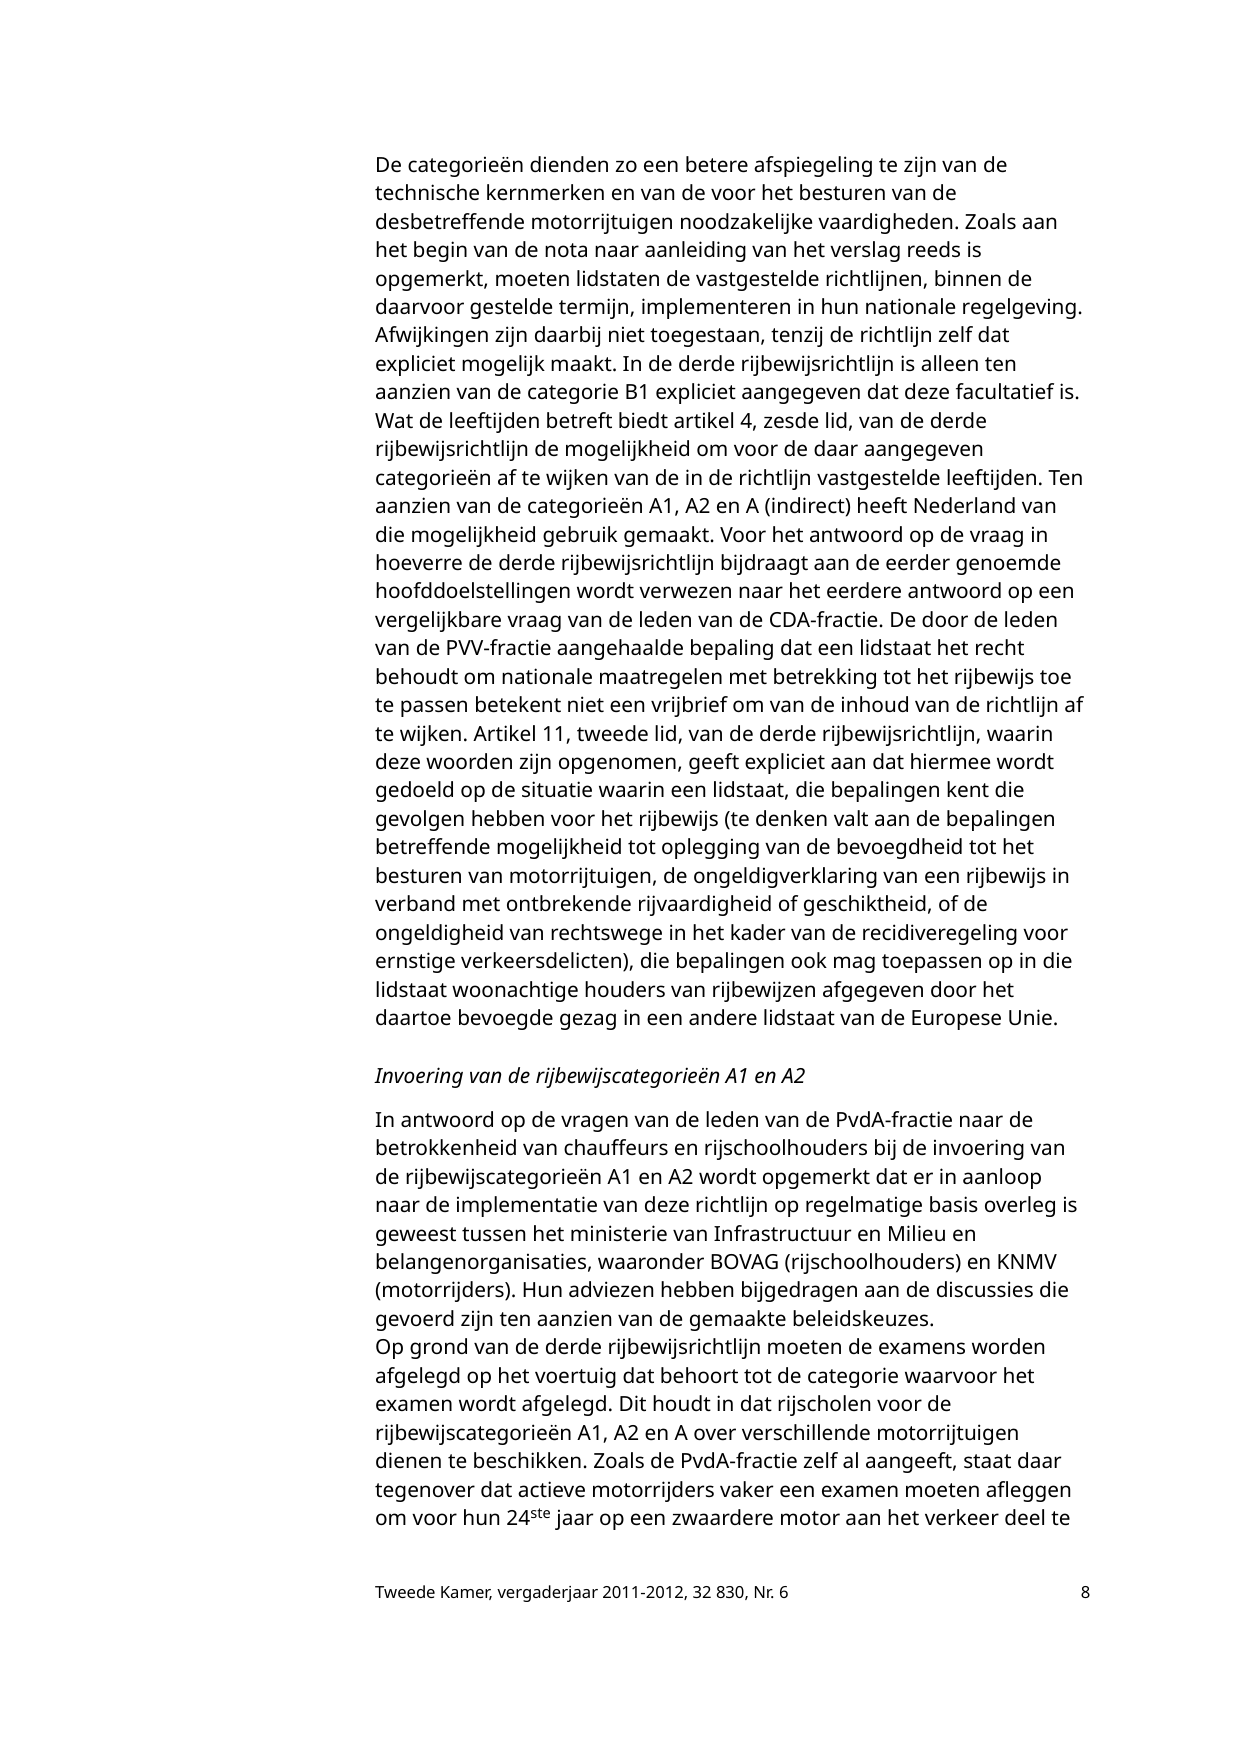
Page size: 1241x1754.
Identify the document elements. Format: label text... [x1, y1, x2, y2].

text De categorieën dienden zo een betere afspiegeling te zijn van de technische kernmerken en van de voor het besturen van de desbetreffende motorrijtuigen noodzakelijke vaardigheden. Zoals aan het begin van de nota naar aanleiding van het verslag reeds is opgemerkt, moeten lidstaten de vastgestelde richtlijnen, binnen de daarvoor gestelde termijn, implementeren in hun nationale regelgeving. Afwijkingen zijn daarbij niet toegestaan, tenzij de richtlijn zelf dat expliciet mogelijk maakt. In de derde rijbewijsrichtlijn is alleen ten aanzien van de categorie B1 expliciet aangegeven dat deze facultatief is. Wat de leeftijden betreft biedt artikel 4, zesde lid, van de derde rijbewijsrichtlijn de mogelijkheid om voor de daar aangegeven categorieën af te wijken van de in de richtlijn vastgestelde leeftijden. Ten aanzien van de categorieën A1, A2 en A (indirect) heeft Nederland van die mogelijkheid gebruik gemaakt. Voor het antwoord op de vraag in hoeverre de derde rijbewijsrichtlijn bijdraagt aan de eerder genoemde hoofddoelstellingen wordt verwezen naar het eerdere antwoord op een vergelijkbare vraag van de leden van de CDA-fractie. De door de leden van de PVV-fractie aangehaalde bepaling dat een lidstaat het recht behoudt om nationale maatregelen met betrekking tot het rijbewijs toe te passen betekent niet een vrijbrief om van de inhoud van de richtlijn af te wijken. Artikel 11, tweede lid, van de derde rijbewijsrichtlijn, waarin deze woorden zijn opgenomen, geeft expliciet aan dat hiermee wordt gedoeld op de situatie waarin een lidstaat, die bepalingen kent die gevolgen hebben voor het rijbewijs (te denken valt aan de bepalingen betreffende mogelijkheid tot oplegging van de bevoegdheid tot het besturen van motorrijtuigen, de ongeldigverklaring van een rijbewijs in verband met ontbrekende rijvaardigheid of geschiktheid, of de ongeldigheid van rechtswege in het kader van de recidiveregeling voor ernstige verkeersdelicten), die bepalingen ook mag toepassen op in die lidstaat woonachtige houders van rijbewijzen afgegeven door het daartoe bevoegde gezag in een andere lidstaat van de Europese Unie. [375, 150, 1090, 1032]
text Op grond van de derde rijbewijsrichtlijn moeten de examens worden afgelegd op het voertuig dat behoort tot de categorie waarvoor het examen wordt afgelegd. Dit houdt in dat rijscholen voor de rijbewijscategorieën A1, A2 en A over verschillende motorrijtuigen dienen te beschikken. Zoals de PvdA-fractie zelf al aangeeft, staat daar tegenover dat actieve motorrijders vaker een examen moeten afleggen om voor hun 24ste jaar op een zwaardere motor aan het verkeer deel te [375, 1332, 1090, 1532]
text In antwoord op de vragen van de leden van de PvdA-fractie naar de betrokkenheid van chauffeurs en rijschoolhouders bij de invoering van de rijbewijscategorieën A1 en A2 wordt opgemerkt dat er in aanloop naar de implementatie van deze richtlijn op regelmatige basis overleg is geweest tussen het ministerie van Infrastructuur en Milieu en belangenorganisaties, waaronder BOVAG (rijschoolhouders) en KNMV (motorrijders). Hun adviezen hebben bijgedragen aan de discussies die gevoerd zijn ten aanzien van de gemaakte beleidskeuzes. [375, 1105, 1090, 1332]
text Invoering van de rijbewijscategorieën A1 en A2 [375, 1062, 1090, 1090]
